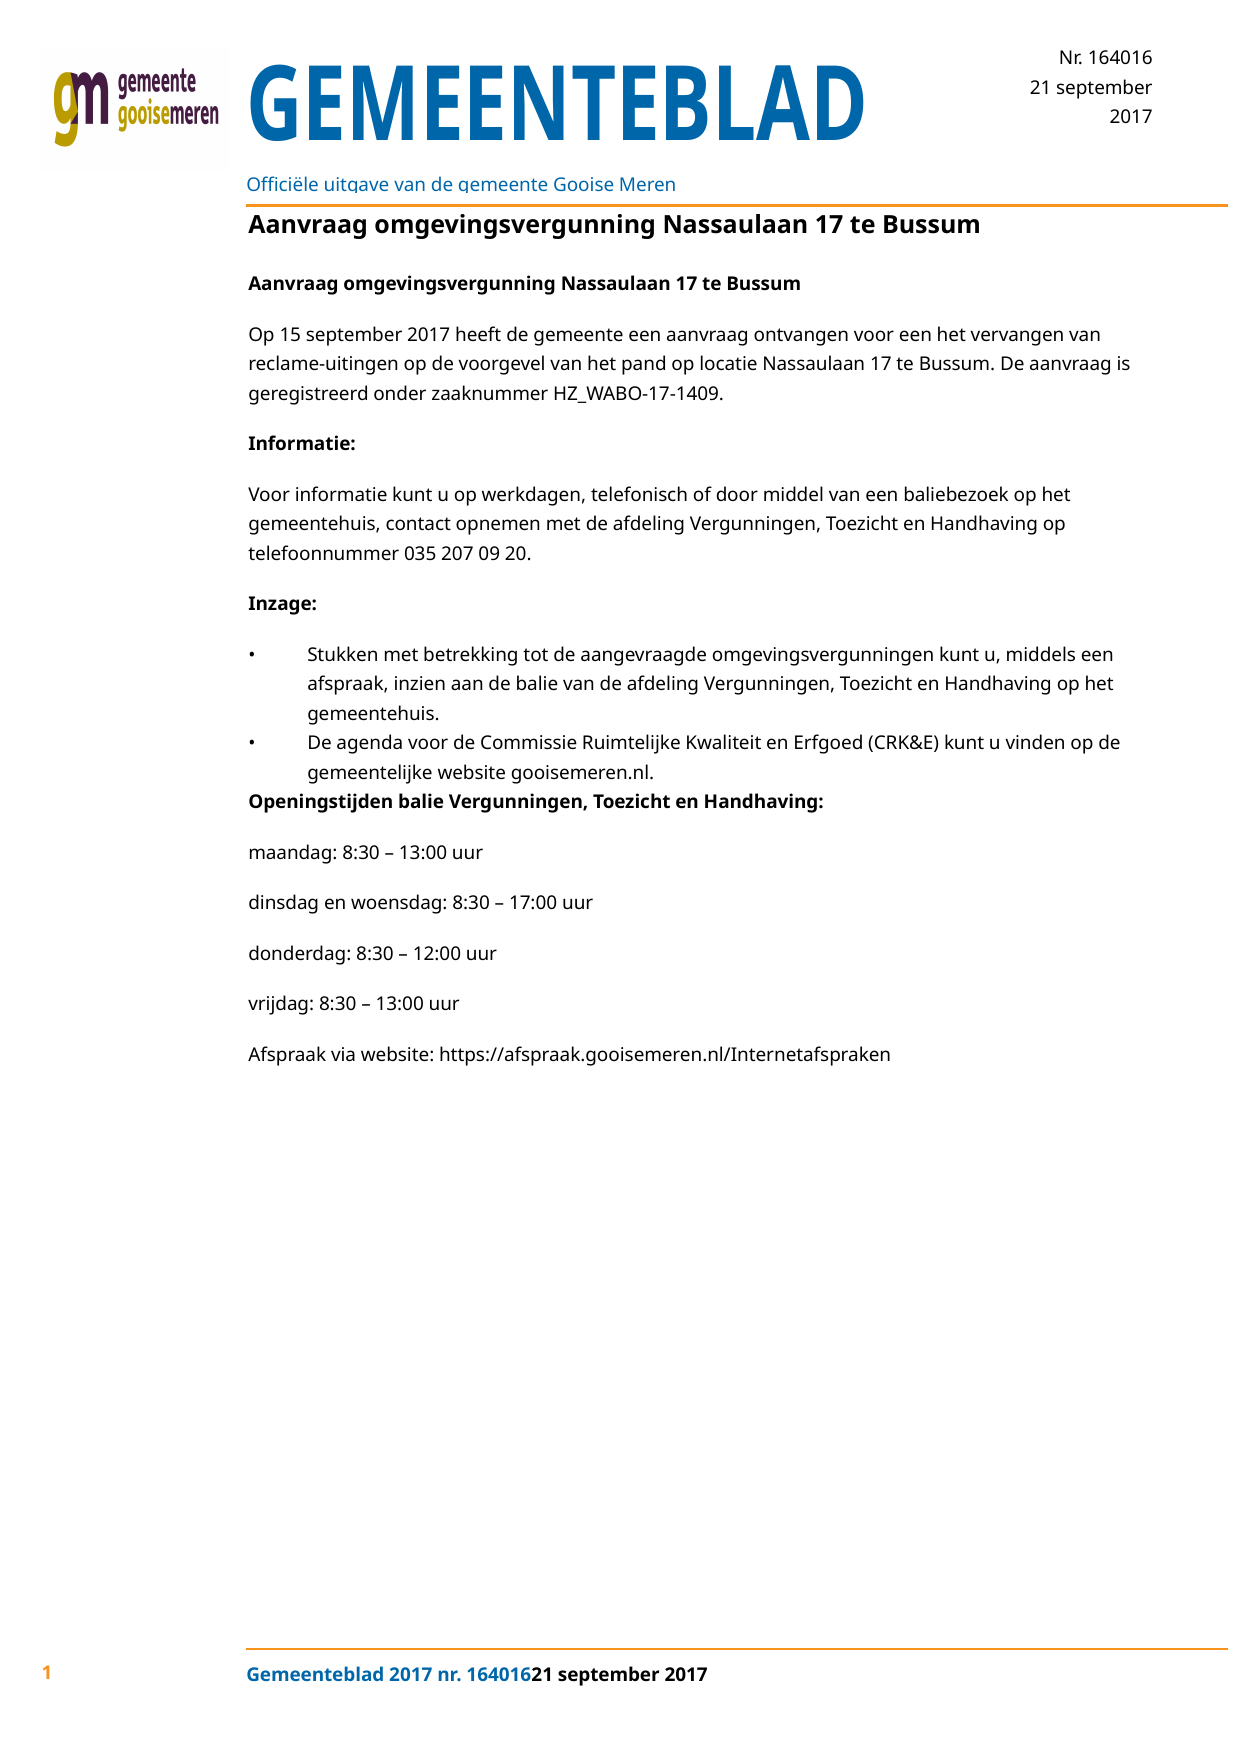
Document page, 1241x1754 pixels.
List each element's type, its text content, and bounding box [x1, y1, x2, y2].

picture [41, 47, 231, 172]
text Inzage: [248, 590, 1152, 616]
text Aanvraag omgevingsvergunning Nassaulaan 17 te Bussum [248, 270, 1152, 296]
text maandag: 8:30 – 13:00 uur [248, 839, 1152, 865]
text Afspraak via website: https://afspraak.gooisemeren.nl/Internetafspraken [248, 1041, 1152, 1066]
text Informatie: [248, 430, 1152, 456]
text donderdag: 8:30 – 12:00 uur [248, 940, 1152, 966]
list Stukken met betrekking tot de aangevraagde omgevingsvergunningen kunt u, middels een afspraak, inzien aan de balie van de afdeling Vergunningen, Toezicht en Handhaving op het gemeentehuis. [248, 641, 1152, 726]
text Op 15 september 2017 heeft de gemeente een aanvraag ontvangen voor een het vervangen van reclame-uitingen op de voorgevel van het pand op locatie Nassaulaan 17 te Bussum. De aanvraag is geregistreerd onder zaaknummer HZ_WABO-17-1409. [248, 321, 1152, 406]
text dinsdag en woensdag: 8:30 – 17:00 uur [248, 889, 1152, 915]
text Aanvraag omgevingsvergunning Nassaulaan 17 te Bussum [248, 207, 1152, 241]
text vrijdag: 8:30 – 13:00 uur [248, 990, 1152, 1016]
list De agenda voor de Commissie Ruimtelijke Kwaliteit en Erfgoed (CRK&E) kunt u vinden op de gemeentelijke website gooisemeren.nl. [248, 729, 1152, 785]
text Openingstijden balie Vergunningen, Toezicht en Handhaving: [248, 789, 1152, 814]
text Voor informatie kunt u op werkdagen, telefonisch of door middel van een baliebezoek op het gemeentehuis, contact opnemen met de afdeling Vergunningen, Toezicht en Handhaving op telefoonnummer 035 207 09 20. [248, 481, 1152, 566]
